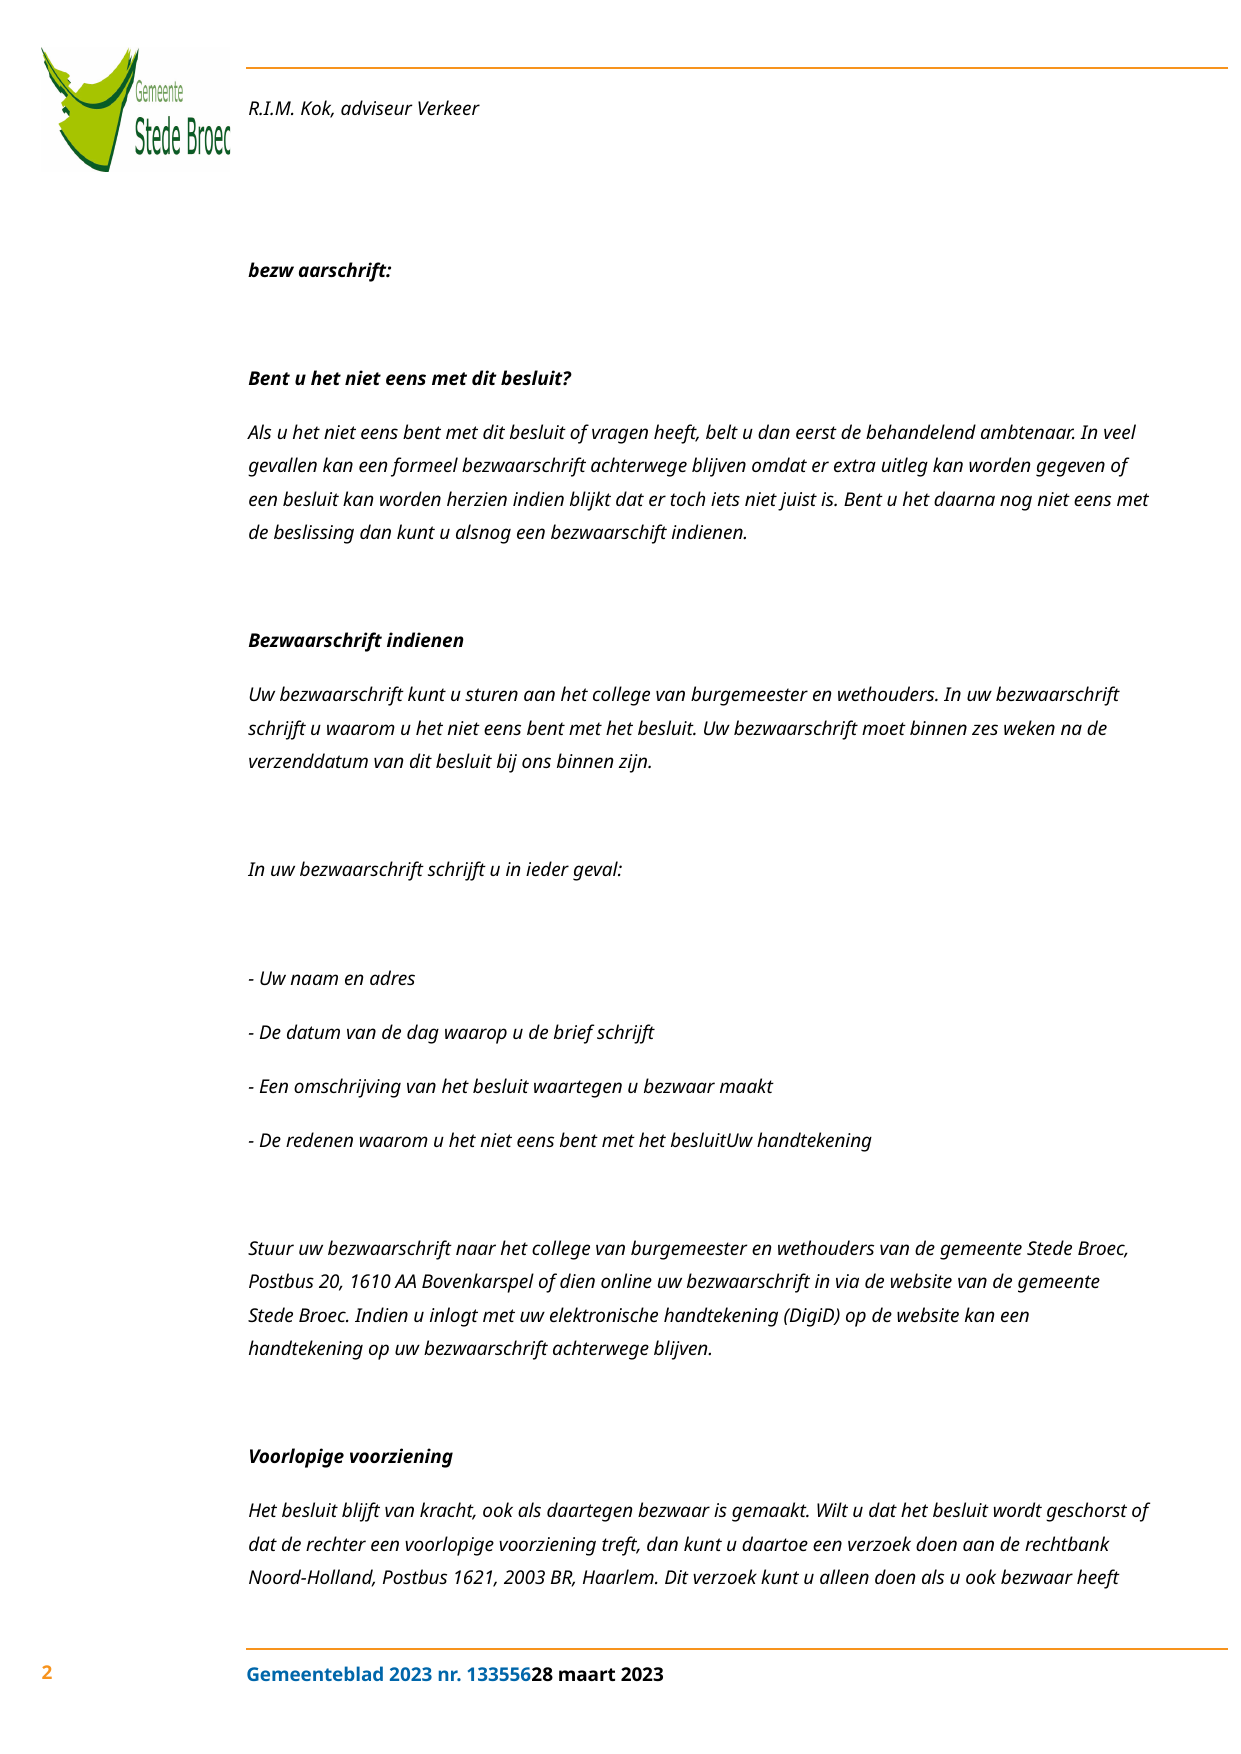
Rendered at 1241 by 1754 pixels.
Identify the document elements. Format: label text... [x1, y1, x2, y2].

text Als u het niet eens bent met dit besluit of vragen heeft, belt u dan eerst de behandelend ambtenaar. In veel gevallen kan een formeel bezwaarschrift achterwege blijven omdat er extra uitleg kan worden gegeven of een besluit kan worden herzien indien blijkt dat er toch iets niet juist is. Bent u het daarna nog niet eens met de beslissing dan kunt u alsnog een bezwaarschift indienen. [248, 419, 1152, 545]
text - De datum van de dag waarop u de brief schrijft [248, 1019, 1152, 1044]
text bezw aarschrift: [248, 257, 1152, 283]
text R.I.M. Kok, adviseur Verkeer [248, 95, 1152, 121]
text Bent u het niet eens met dit besluit? [248, 365, 1152, 391]
picture [41, 47, 231, 172]
text - Een omschrijving van het besluit waartegen u bezwaar maakt [248, 1073, 1152, 1099]
text - Uw naam en adres [248, 965, 1152, 991]
text Het besluit blijft van kracht, ook als daartegen bezwaar is gemaakt. Wilt u dat het besluit wordt geschorst of dat de rechter een voorlopige voorziening treft, dan kunt u daartoe een verzoek doen aan de rechtbank Noord-Holland, Postbus 1621, 2003 BR, Haarlem. Dit verzoek kunt u alleen doen als u ook bezwaar heeft [248, 1498, 1152, 1590]
text Stuur uw bezwaarschrift naar het college van burgemeester en wethouders van de gemeente Stede Broec, Postbus 20, 1610 AA Bovenkarspel of dien online uw bezwaarschrift in via de website van de gemeente Stede Broec. Indien u inlogt met uw elektronische handtekening (DigiD) op de website kan een handtekening op uw bezwaarschrift achterwege blijven. [248, 1235, 1152, 1361]
text Uw bezwaarschrift kunt u sturen aan het college van burgemeester en wethouders. In uw bezwaarschrift schrijft u waarom u het niet eens bent met het besluit. Uw bezwaarschrift moet binnen zes weken na de verzenddatum van dit besluit bij ons binnen zijn. [248, 682, 1152, 774]
text Voorlopige voorziening [248, 1443, 1152, 1469]
text Bezwaarschrift indienen [248, 628, 1152, 653]
text In uw bezwaarschrift schrijft u in ieder geval: [248, 857, 1152, 882]
text - De redenen waarom u het niet eens bent met het besluitUw handtekening [248, 1127, 1152, 1153]
